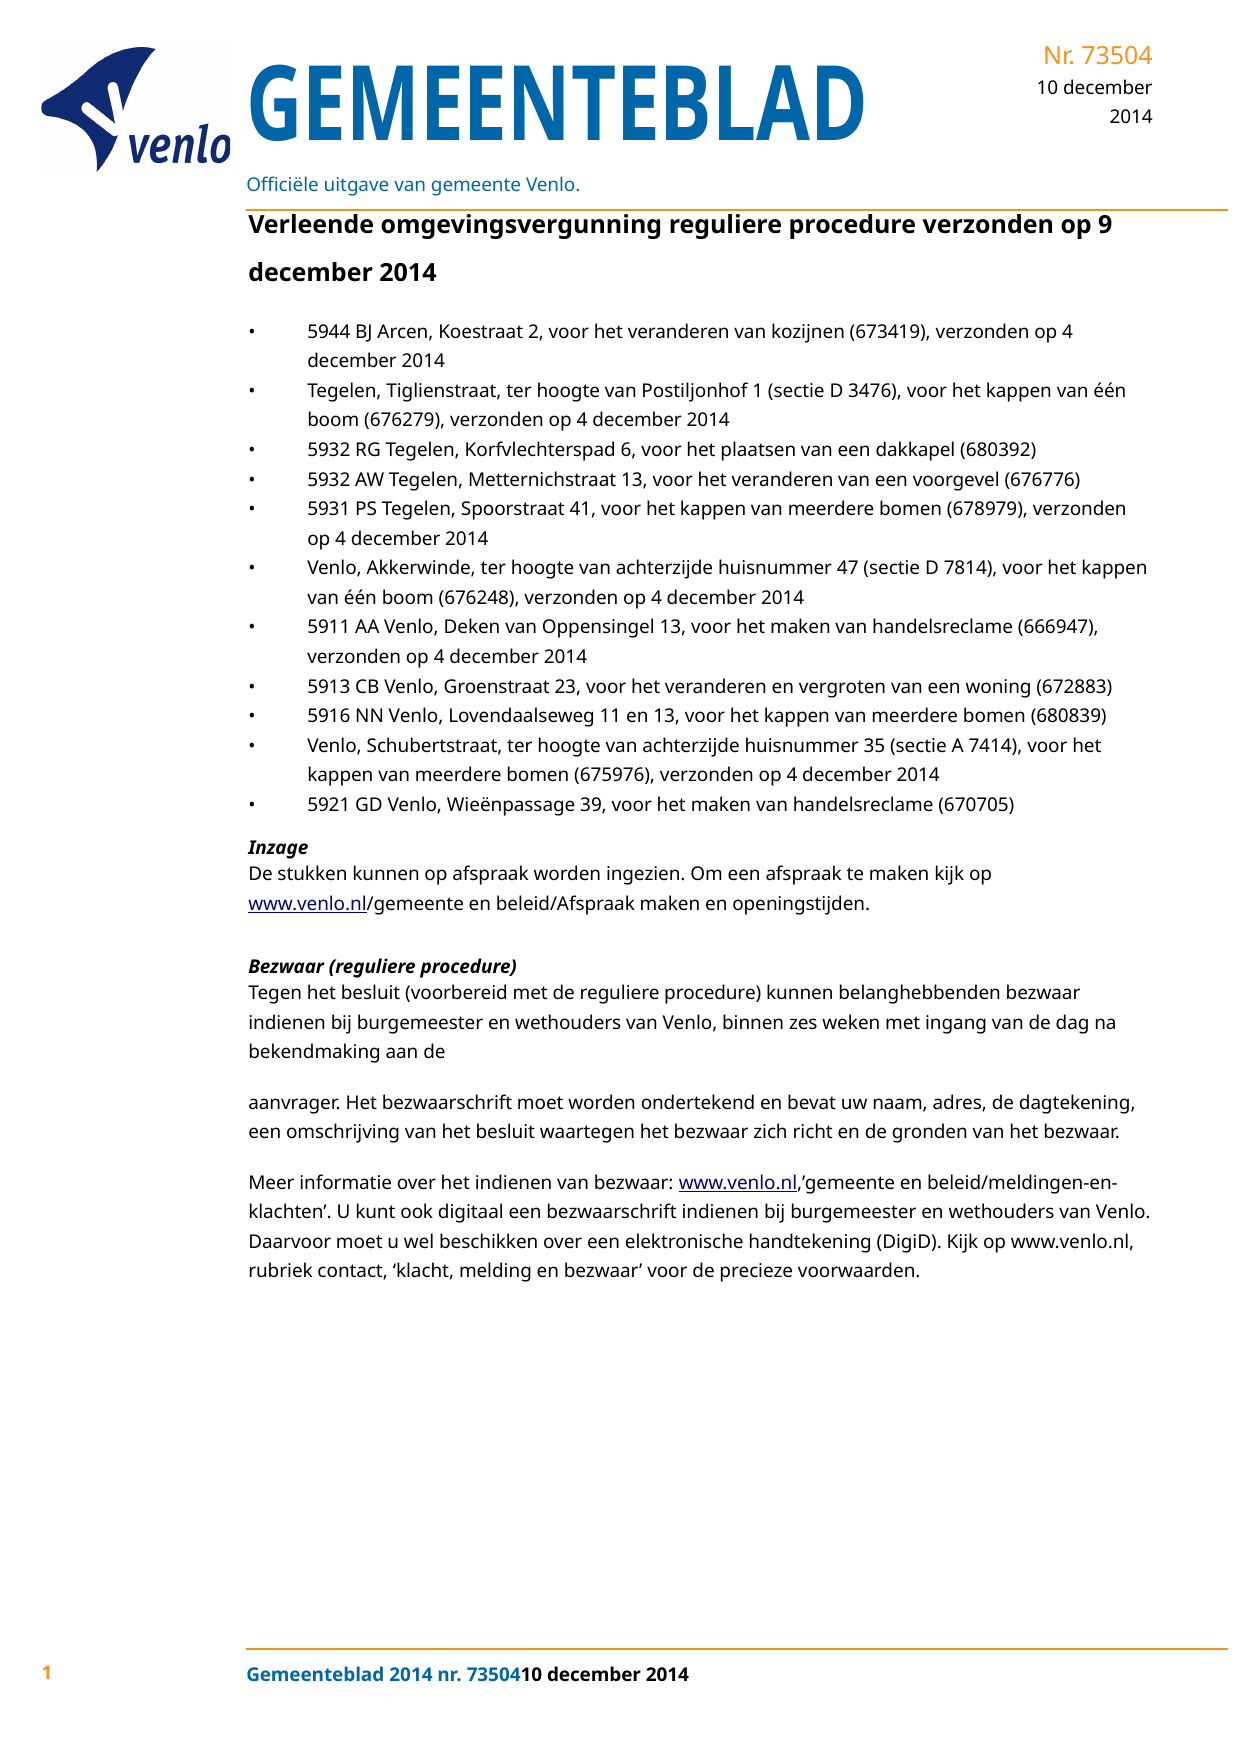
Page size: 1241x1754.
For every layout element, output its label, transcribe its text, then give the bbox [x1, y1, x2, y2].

list Venlo, Schubertstraat, ter hoogte van achterzijde huisnummer 35 (sectie A 7414), voor het kappen van meerdere bomen (675976), verzonden op 4 december 2014 [248, 732, 1152, 787]
list 5921 GD Venlo, Wieënpassage 39, voor het maken van handelsreclame (670705) [248, 791, 1152, 817]
list 5913 CB Venlo, Groenstraat 23, voor het veranderen en vergroten van een woning (672883) [248, 673, 1152, 699]
list Tegelen, Tiglienstraat, ter hoogte van Postiljonhof 1 (sectie D 3476), voor het kappen van één boom (676279), verzonden op 4 december 2014 [248, 377, 1152, 432]
list 5916 NN Venlo, Lovendaalseweg 11 en 13, voor het kappen van meerdere bomen (680839) [248, 702, 1152, 728]
list 5944 BJ Arcen, Koestraat 2, voor het veranderen van kozijnen (673419), verzonden op 4 december 2014 [248, 318, 1152, 373]
list 5932 AW Tegelen, Metternichstraat 13, voor het veranderen van een voorgevel (676776) [248, 466, 1152, 492]
text Meer informatie over het indienen van bezwaar: www.venlo.nl,’gemeente en beleid/meldingen-en-klachten’. U kunt ook digitaal een bezwaarschrift indienen bij burgemeester en wethouders van Venlo. Daarvoor moet u wel beschikken over een elektronische handtekening (DigiD). Kijk op www.venlo.nl, rubriek contact, ‘klacht, melding en bezwaar’ voor de precieze voorwaarden. [248, 1169, 1152, 1283]
list 5931 PS Tegelen, Spoorstraat 41, voor het kappen van meerdere bomen (678979), verzonden op 4 december 2014 [248, 495, 1152, 551]
list 5932 RG Tegelen, Korfvlechterspad 6, voor het plaatsen van een dakkapel (680392) [248, 436, 1152, 462]
text Tegen het besluit (voorbereid met de reguliere procedure) kunnen belanghebbenden bezwaar indienen bij burgemeester en wethouders van Venlo, binnen zes weken met ingang van de dag na bekendmaking aan de [248, 979, 1152, 1064]
picture [41, 47, 231, 172]
text Inzage [248, 834, 1152, 860]
text Bezwaar (reguliere procedure) [248, 954, 1152, 979]
list Venlo, Akkerwinde, ter hoogte van achterzijde huisnummer 47 (sectie D 7814), voor het kappen van één boom (676248), verzonden op 4 december 2014 [248, 554, 1152, 610]
text aanvrager. Het bezwaarschrift moet worden ondertekend en bevat uw naam, adres, de dagtekening, een omschrijving van het besluit waartegen het bezwaar zich richt en de gronden van het bezwaar. [248, 1089, 1152, 1144]
list 5911 AA Venlo, Deken van Oppensingel 13, voor het maken van handelsreclame (666947), verzonden op 4 december 2014 [248, 614, 1152, 669]
text Verleende omgevingsvergunning reguliere procedure verzonden op 9 december 2014 [248, 211, 1152, 288]
text De stukken kunnen op afspraak worden ingezien. Om een afspraak te maken kijk op www.venlo.nl/gemeente en beleid/Afspraak maken en openingstijden. [248, 860, 1152, 915]
